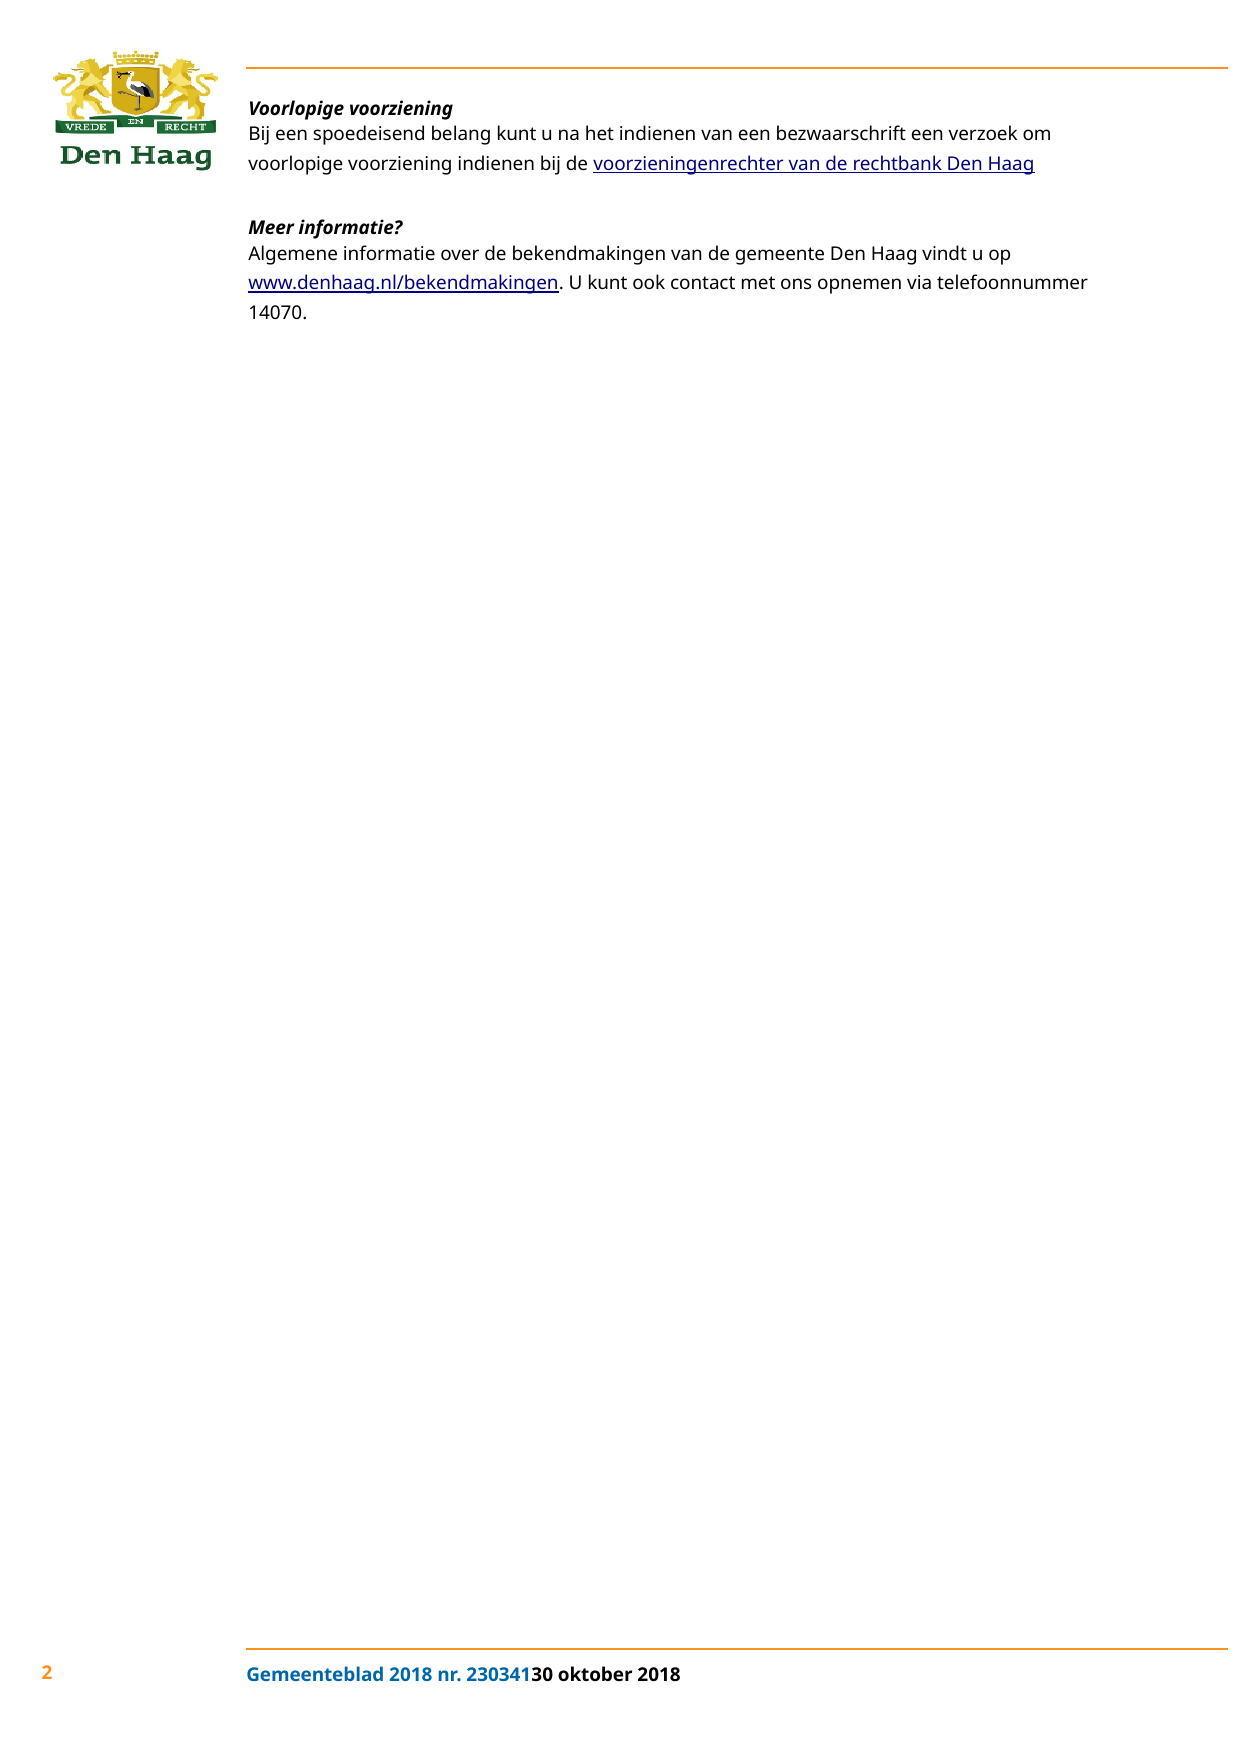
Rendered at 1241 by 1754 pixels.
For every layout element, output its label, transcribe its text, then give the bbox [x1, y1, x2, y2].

text Bij een spoedeisend belang kunt u na het indienen van een bezwaarschrift een verzoek om voorlopige voorziening indienen bij de voorzieningenrechter van de rechtbank Den Haag [248, 121, 1152, 176]
text Voorlopige voorziening [248, 95, 1152, 121]
text Algemene informatie over de bekendmakingen van de gemeente Den Haag vindt u op www.denhaag.nl/bekendmakingen. U kunt ook contact met ons opnemen via telefoonnummer 14070. [248, 240, 1152, 325]
picture [41, 47, 231, 172]
text Meer informatie? [248, 214, 1152, 240]
